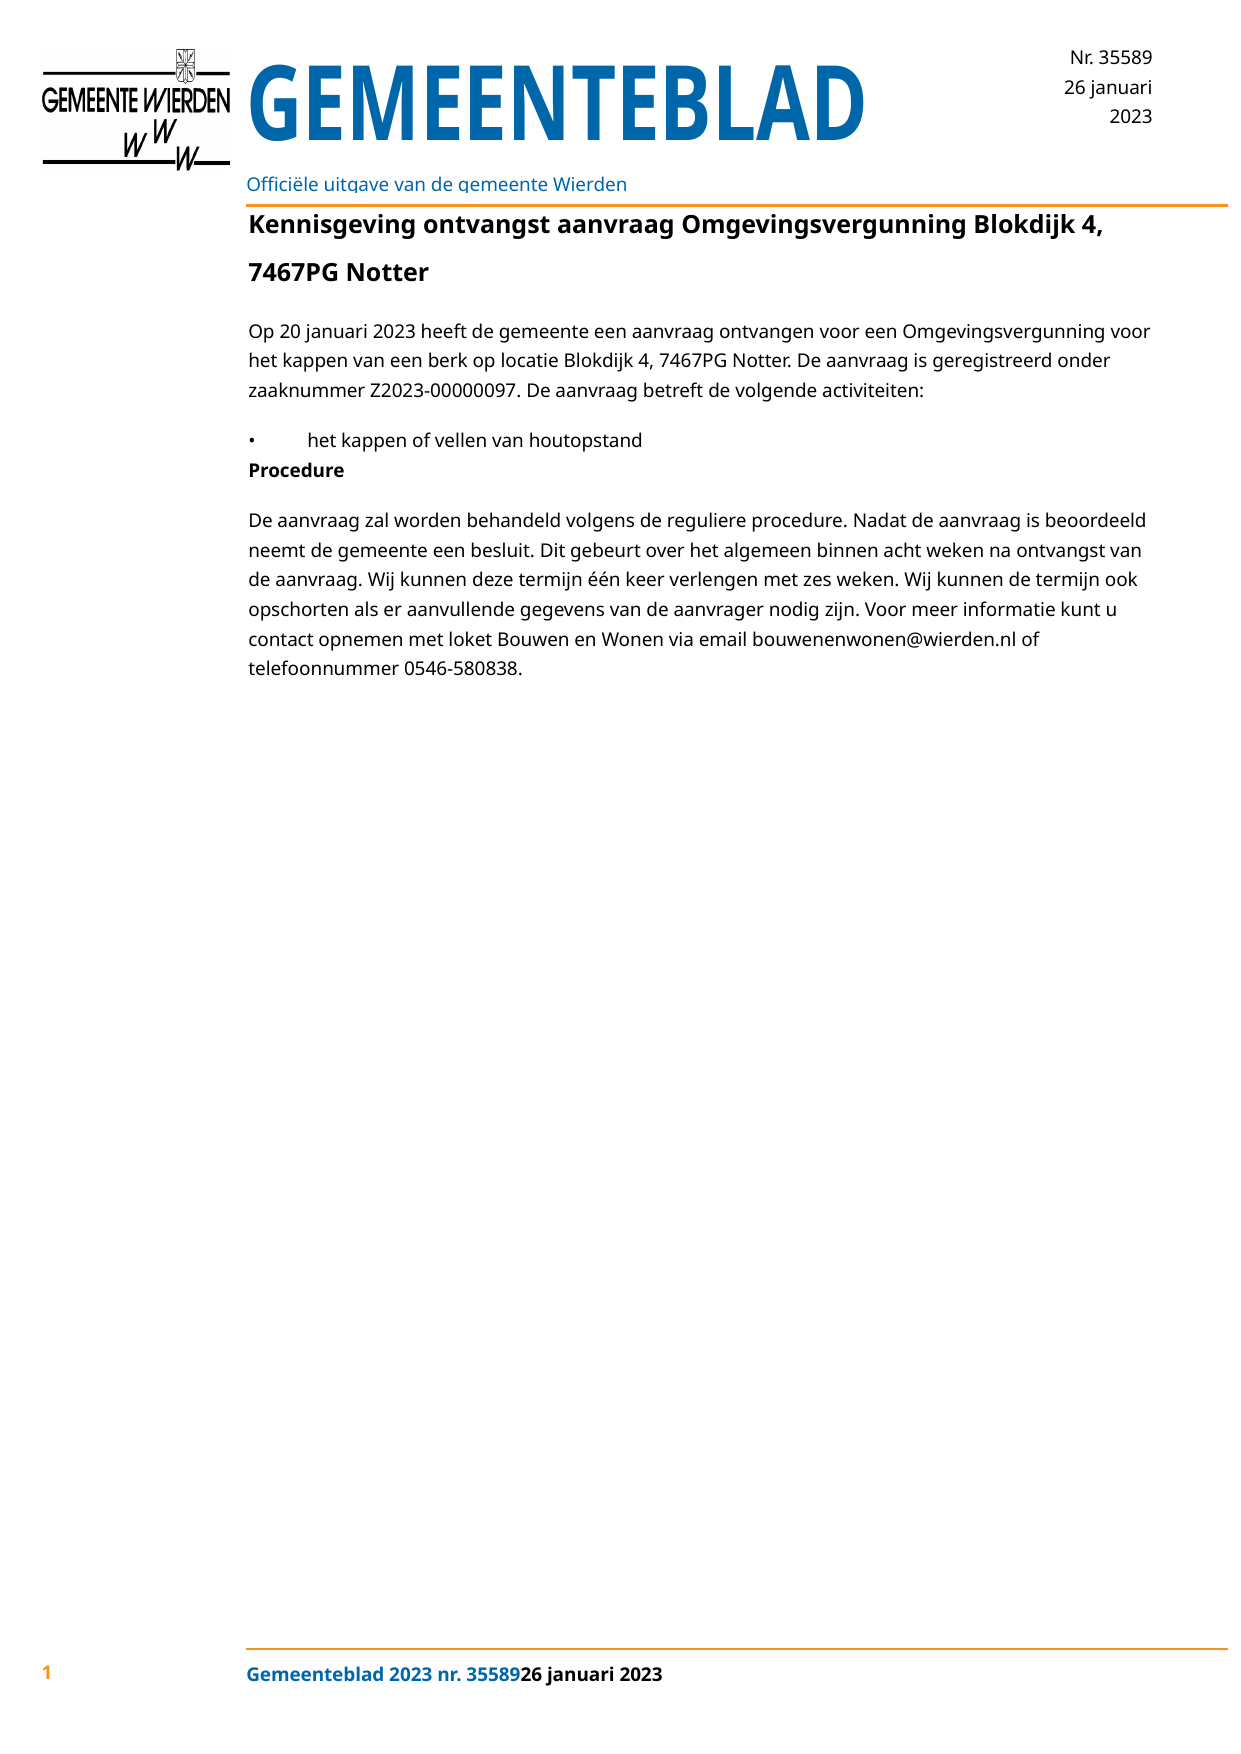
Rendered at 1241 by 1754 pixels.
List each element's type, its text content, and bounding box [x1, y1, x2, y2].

list het kappen of vellen van houtopstand [248, 427, 1152, 453]
text Kennisgeving ontvangst aanvraag Omgevingsvergunning Blokdijk 4, 7467PG Notter [248, 207, 1152, 288]
picture [41, 47, 231, 172]
text De aanvraag zal worden behandeld volgens de reguliere procedure. Nadat de aanvraag is beoordeeld neemt de gemeente een besluit. Dit gebeurt over het algemeen binnen acht weken na ontvangst van de aanvraag. Wij kunnen deze termijn één keer verlengen met zes weken. Wij kunnen de termijn ook opschorten als er aanvullende gegevens van de aanvrager nodig zijn. Voor meer informatie kunt u contact opnemen met loket Bouwen en Wonen via email bouwenenwonen@wierden.nl of telefoonnummer 0546-580838. [248, 507, 1152, 681]
text Op 20 januari 2023 heeft de gemeente een aanvraag ontvangen voor een Omgevingsvergunning voor het kappen van een berk op locatie Blokdijk 4, 7467PG Notter. De aanvraag is geregistreerd onder zaaknummer Z2023-00000097. De aanvraag betreft de volgende activiteiten: [248, 318, 1152, 403]
text Procedure [248, 457, 1152, 483]
